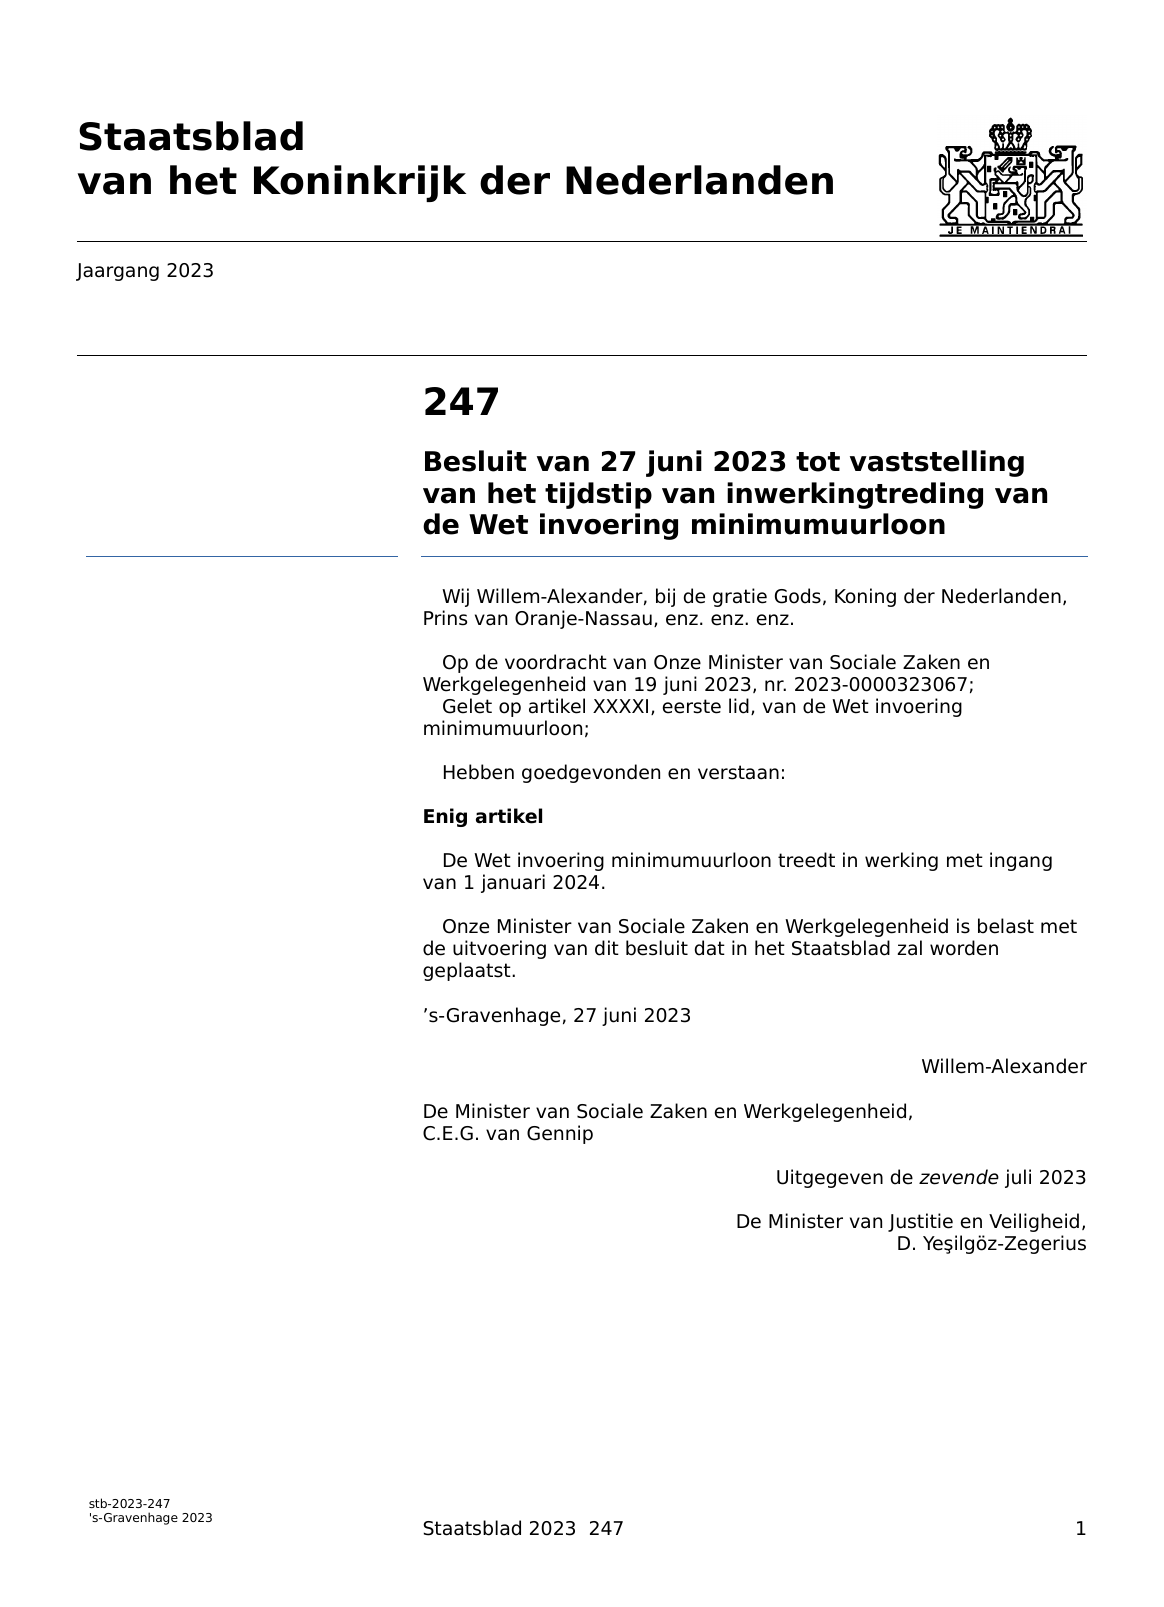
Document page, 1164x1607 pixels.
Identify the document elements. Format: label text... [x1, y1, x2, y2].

text Willem-Alexander [422, 1056, 1087, 1078]
table_header [886, 100, 1087, 241]
text De Wet invoering minimumuurloon treedt in werking met ingang van 1 januari 2024. [422, 850, 1087, 894]
text Onze Minister van Sociale Zaken en Werkgelegenheid is belast met de uitvoering van dit besluit dat in het Staatsblad zal worden geplaatst. [422, 916, 1087, 982]
text Hebben goedgevonden en verstaan: [422, 762, 1087, 784]
table_header Staatsblad van het Koninkrijk der Nederlanden [77, 100, 886, 241]
text Uitgegeven de zevende juli 2023 [422, 1167, 1087, 1189]
text Wij Willem-Alexander, bij de gratie Gods, Koning der Nederlanden, Prins van Oranje-Nassau, enz. enz. enz. [422, 586, 1087, 629]
text Op de voordracht van Onze Minister van Sociale Zaken en Werkgelegenheid van 19 juni 2023, nr. 2023-0000323067; [422, 652, 1087, 696]
text ’s-Gravenhage, 27 juni 2023 [422, 1004, 1087, 1026]
table_cell Jaargang 2023 [77, 242, 1087, 355]
text De Minister van Justitie en Veiligheid, D. Yeşilgöz-Zegerius [422, 1211, 1087, 1255]
subtitle Enig artikel [422, 806, 1087, 828]
picture [936, 115, 1087, 240]
text Besluit van 27 juni 2023 tot vaststelling van het tijdstip van inwerkingtreding van de Wet invoering minimumuurloon [422, 447, 1087, 541]
text stb-2023-247 [88, 1497, 323, 1511]
text Gelet op artikel XXXXI, eerste lid, van de Wet invoering minimumuurloon; [422, 696, 1087, 740]
subtitle 247 [422, 381, 1087, 424]
text De Minister van Sociale Zaken en Werkgelegenheid, C.E.G. van Gennip [422, 1101, 1087, 1144]
text 's-Gravenhage 2023 [88, 1511, 323, 1525]
